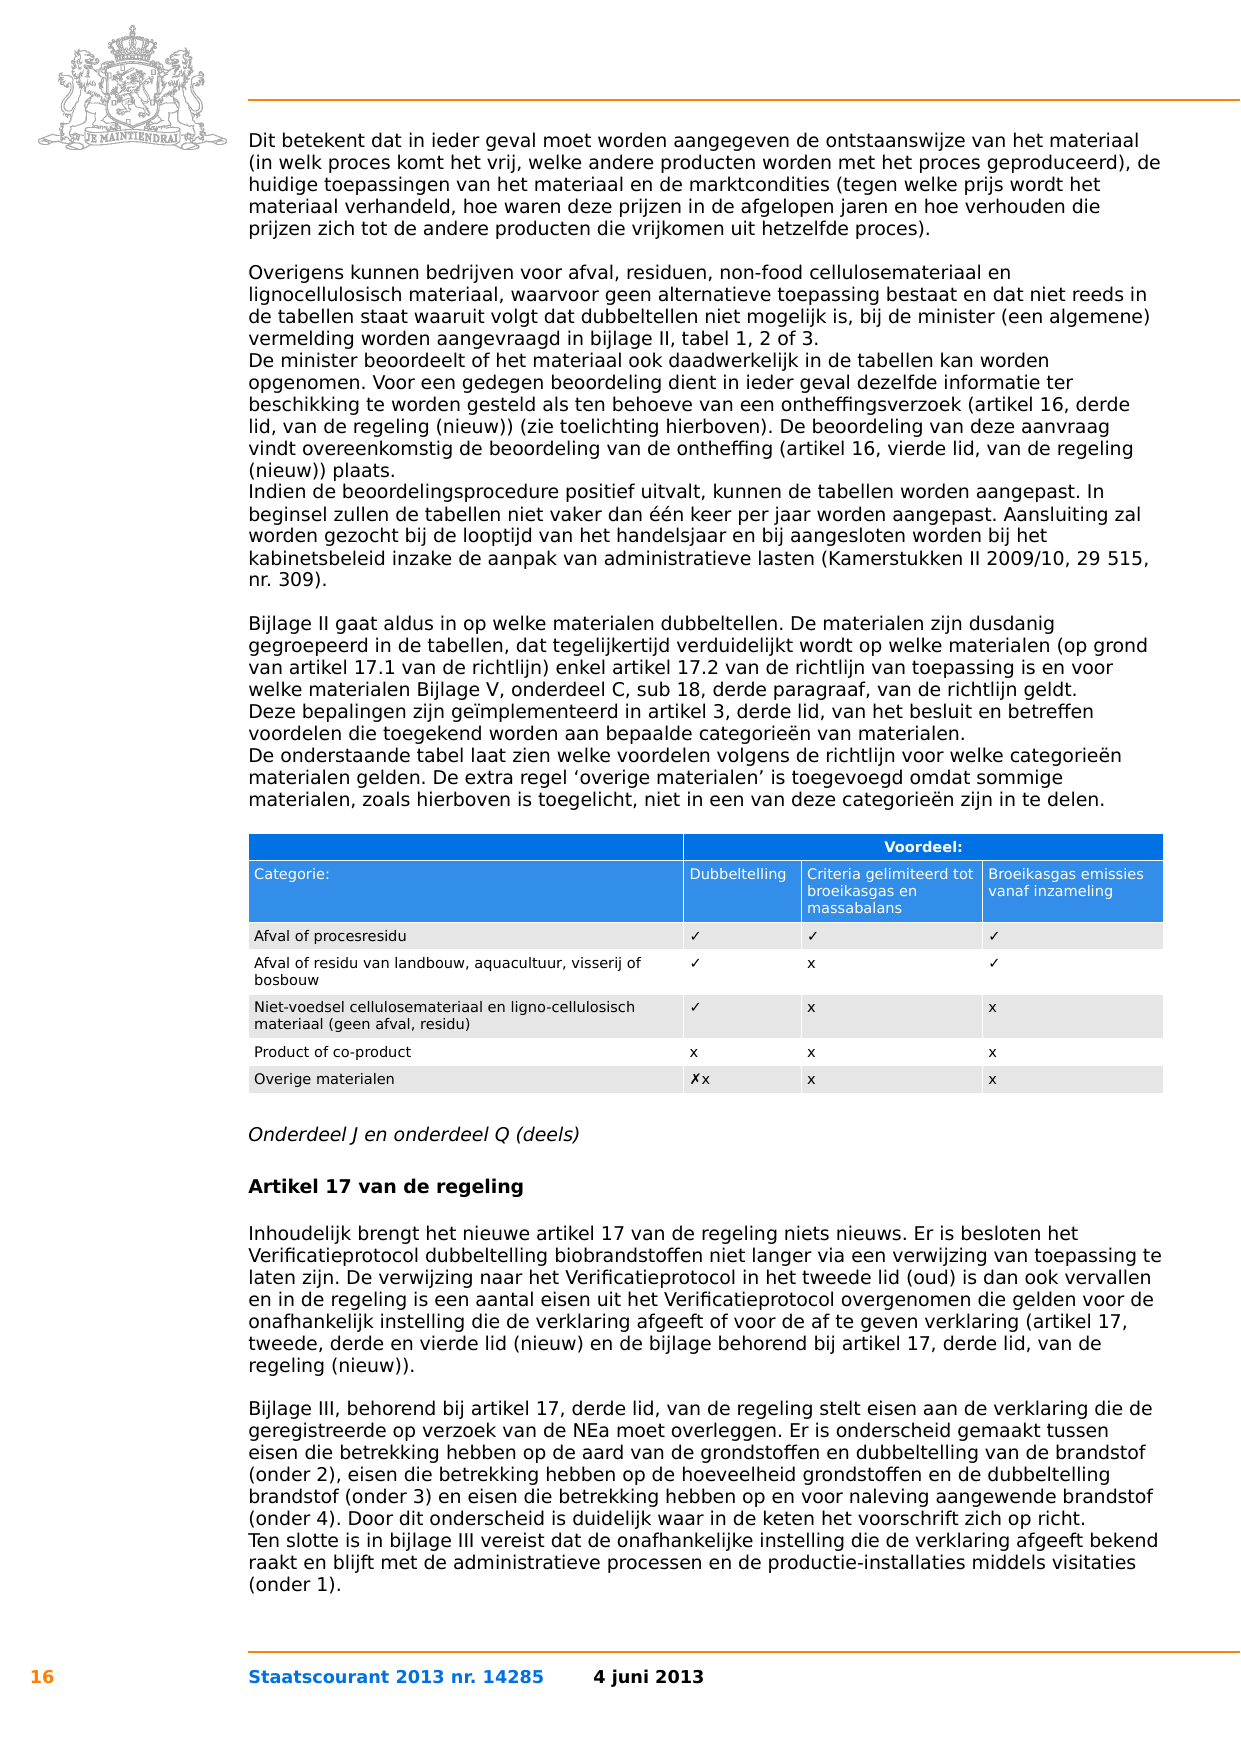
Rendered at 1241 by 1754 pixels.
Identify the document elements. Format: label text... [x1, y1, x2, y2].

table_cell ✓ [983, 923, 1163, 949]
table_cell ✓ [684, 923, 801, 949]
table_header Voordeel: [684, 834, 1163, 860]
table_cell x [983, 1039, 1163, 1065]
text Overigens kunnen bedrijven voor afval, residuen, non-food cellulosemateriaal en lignocellulosisch materiaal, waarvoor geen alternatieve toepassing bestaat en dat niet reeds in de tabellen staat waaruit volgt dat dubbeltellen niet mogelijk is, bij de minister (een algemene) vermelding worden aangevraagd in bijlage II, tabel 1, 2 of 3. [248, 262, 1163, 349]
text Ten slotte is in bijlage III vereist dat de onafhankelijke instelling die de verklaring afgeeft bekend raakt en blijft met de administratieve processen en de productie-installaties middels visitaties (onder 1). [248, 1530, 1163, 1596]
table_cell x [983, 1066, 1163, 1093]
table_cell ✓ [983, 950, 1163, 993]
table_cell Product of co-product [249, 1039, 683, 1065]
table_cell ✓ [802, 923, 982, 949]
table_cell x [983, 995, 1163, 1038]
table_cell Criteria gelimiteerd tot broeikasgas en massabalans [802, 861, 982, 922]
text Deze bepalingen zijn geïmplementeerd in artikel 3, derde lid, van het besluit en betreffen voordelen die toegekend worden aan bepaalde categorieën van materialen. [248, 701, 1163, 745]
text Inhoudelijk brengt het nieuwe artikel 17 van de regeling niets nieuws. Er is besloten het Verificatieprotocol dubbeltelling biobrandstoffen niet langer via een verwijzing van toepassing te laten zijn. De verwijzing naar het Verificatieprotocol in het tweede lid (oud) is dan ook vervallen en in de regeling is een aantal eisen uit het Verificatieprotocol overgenomen die gelden voor de onafhankelijk instelling die de verklaring afgeeft of voor de af te geven verklaring (artikel 17, tweede, derde en vierde lid (nieuw) en de bijlage behorend bij artikel 17, derde lid, van de regeling (nieuw)). [248, 1223, 1163, 1376]
table_cell x [802, 950, 982, 993]
table_cell ✗x [684, 1066, 801, 1093]
table_cell x [802, 1066, 982, 1093]
table_cell ✓ [684, 950, 801, 993]
text De onderstaande tabel laat zien welke voordelen volgens de richtlijn voor welke categorieën materialen gelden. De extra regel ‘overige materialen’ is toegevoegd omdat sommige materialen, zoals hierboven is toegelicht, niet in een van deze categorieën zijn in te delen. [248, 745, 1163, 811]
table_cell Broeikasgas emissies vanaf inzameling [983, 861, 1163, 922]
text Indien de beoordelingsprocedure positief uitvalt, kunnen de tabellen worden aangepast. In beginsel zullen de tabellen niet vaker dan één keer per jaar worden aangepast. Aansluiting zal worden gezocht bij de looptijd van het handelsjaar en bij aangesloten worden bij het kabinetsbeleid inzake de aanpak van administratieve lasten (Kamerstukken II 2009/10, 29 515, nr. 309). [248, 481, 1163, 591]
text Bijlage II gaat aldus in op welke materialen dubbeltellen. De materialen zijn dusdanig gegroepeerd in de tabellen, dat tegelijkertijd verduidelijkt wordt op welke materialen (op grond van artikel 17.1 van de richtlijn) enkel artikel 17.2 van de richtlijn van toepassing is en voor welke materialen Bijlage V, onderdeel C, sub 18, derde paragraaf, van de richtlijn geldt. [248, 613, 1163, 701]
text Dit betekent dat in ieder geval moet worden aangegeven de ontstaanswijze van het materiaal (in welk proces komt het vrij, welke andere producten worden met het proces geproduceerd), de huidige toepassingen van het materiaal en de marktcondities (tegen welke prijs wordt het materiaal verhandeld, hoe waren deze prijzen in de afgelopen jaren en hoe verhouden die prijzen zich tot de andere producten die vrijkomen uit hetzelfde proces). [248, 130, 1163, 240]
text Bijlage III, behorend bij artikel 17, derde lid, van de regeling stelt eisen aan de verklaring die de geregistreerde op verzoek van de NEa moet overleggen. Er is onderscheid gemaakt tussen eisen die betrekking hebben op de aard van de grondstoffen en dubbeltelling van de brandstof (onder 2), eisen die betrekking hebben op de hoeveelheid grondstoffen en de dubbeltelling brandstof (onder 3) en eisen die betrekking hebben op en voor naleving aangewende brandstof (onder 4). Door dit onderscheid is duidelijk waar in de keten het voorschrift zich op richt. [248, 1398, 1163, 1530]
table_cell x [684, 1039, 801, 1065]
subtitle Artikel 17 van de regeling [248, 1176, 1163, 1198]
table_cell x [802, 1039, 982, 1065]
table_cell Niet-voedsel cellulosemateriaal en ligno-cellulosisch materiaal (geen afval, residu) [249, 995, 683, 1038]
table_cell Afval of procesresidu [249, 923, 683, 949]
table_cell Categorie: [249, 861, 683, 922]
table_cell x [802, 995, 982, 1038]
table_header [249, 834, 683, 860]
picture [38, 25, 227, 150]
table_cell Afval of residu van landbouw, aquacultuur, visserij of bosbouw [249, 950, 683, 993]
text De minister beoordeelt of het materiaal ook daadwerkelijk in de tabellen kan worden opgenomen. Voor een gedegen beoordeling dient in ieder geval dezelfde informatie ter beschikking te worden gesteld als ten behoeve van een ontheffingsverzoek (artikel 16, derde lid, van de regeling (nieuw)) (zie toelichting hierboven). De beoordeling van deze aanvraag vindt overeenkomstig de beoordeling van de ontheffing (artikel 16, vierde lid, van de regeling (nieuw)) plaats. [248, 349, 1163, 481]
table_cell ✓ [684, 995, 801, 1038]
subtitle Onderdeel J en onderdeel Q (deels) [248, 1124, 1163, 1146]
table_cell Overige materialen [249, 1066, 683, 1093]
table_cell Dubbeltelling [684, 861, 801, 922]
